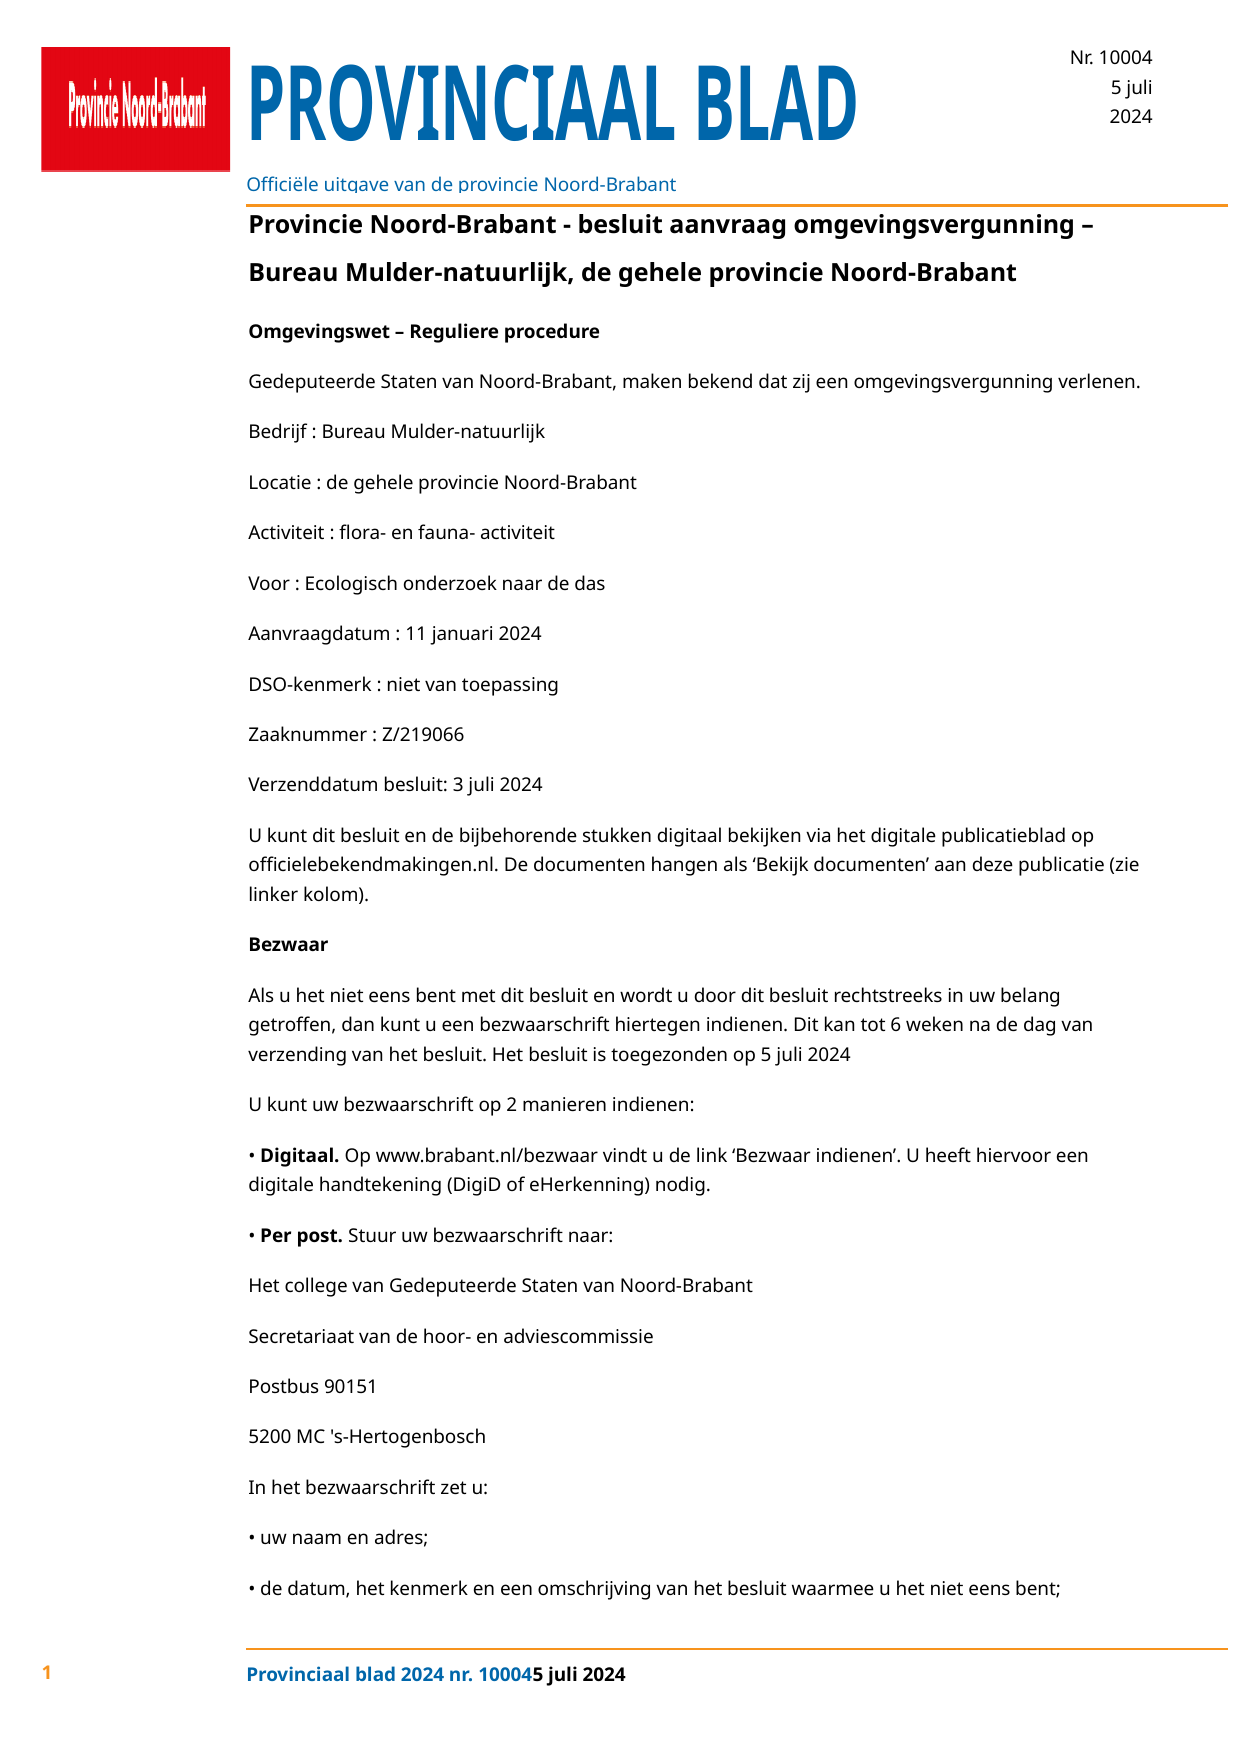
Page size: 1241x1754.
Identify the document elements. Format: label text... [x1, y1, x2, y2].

text U kunt uw bezwaarschrift op 2 manieren indienen: [248, 1092, 1152, 1117]
text Zaaknummer : Z/219066 [248, 721, 1152, 747]
text Postbus 90151 [248, 1373, 1152, 1399]
text Gedeputeerde Staten van Noord-Brabant, maken bekend dat zij een omgevingsvergunning verlenen. [248, 368, 1152, 394]
text In het bezwaarschrift zet u: [248, 1474, 1152, 1500]
text Het college van Gedeputeerde Staten van Noord-Brabant [248, 1272, 1152, 1298]
text • uw naam en adres; [248, 1524, 1152, 1550]
picture [41, 47, 231, 172]
text Omgevingswet – Reguliere procedure [248, 318, 1152, 344]
text Verzenddatum besluit: 3 juli 2024 [248, 772, 1152, 797]
text DSO-kenmerk : niet van toepassing [248, 671, 1152, 697]
text • de datum, het kenmerk en een omschrijving van het besluit waarmee u het niet eens bent; [248, 1575, 1152, 1601]
text Aanvraagdatum : 11 januari 2024 [248, 620, 1152, 646]
text Provincie Noord-Brabant - besluit aanvraag omgevingsvergunning – Bureau Mulder-natuurlijk, de gehele provincie Noord-Brabant [248, 207, 1152, 288]
text Activiteit : flora- en fauna- activiteit [248, 519, 1152, 545]
text 5200 MC 's‑Hertogenbosch [248, 1424, 1152, 1449]
text U kunt dit besluit en de bijbehorende stukken digitaal bekijken via het digitale publicatieblad op officielebekendmakingen.nl. De documenten hangen als ‘Bekijk documenten’ aan deze publicatie (zie linker kolom). [248, 822, 1152, 907]
text Voor : Ecologisch onderzoek naar de das [248, 570, 1152, 596]
text • Per post. Stuur uw bezwaarschrift naar: [248, 1222, 1152, 1248]
text Als u het niet eens bent met dit besluit en wordt u door dit besluit rechtstreeks in uw belang getroffen, dan kunt u een bezwaarschrift hiertegen indienen. Dit kan tot 6 weken na de dag van verzending van het besluit. Het besluit is toegezonden op 5 juli 2024 [248, 982, 1152, 1067]
text Bezwaar [248, 932, 1152, 957]
text Locatie : de gehele provincie Noord-Brabant [248, 469, 1152, 495]
text • Digitaal. Op www.brabant.nl/bezwaar vindt u de link ‘Bezwaar indienen’. U heeft hiervoor een digitale handtekening (DigiD of eHerkenning) nodig. [248, 1142, 1152, 1197]
text Bedrijf : Bureau Mulder-natuurlijk [248, 419, 1152, 444]
text Secretariaat van de hoor- en adviescommissie [248, 1323, 1152, 1349]
